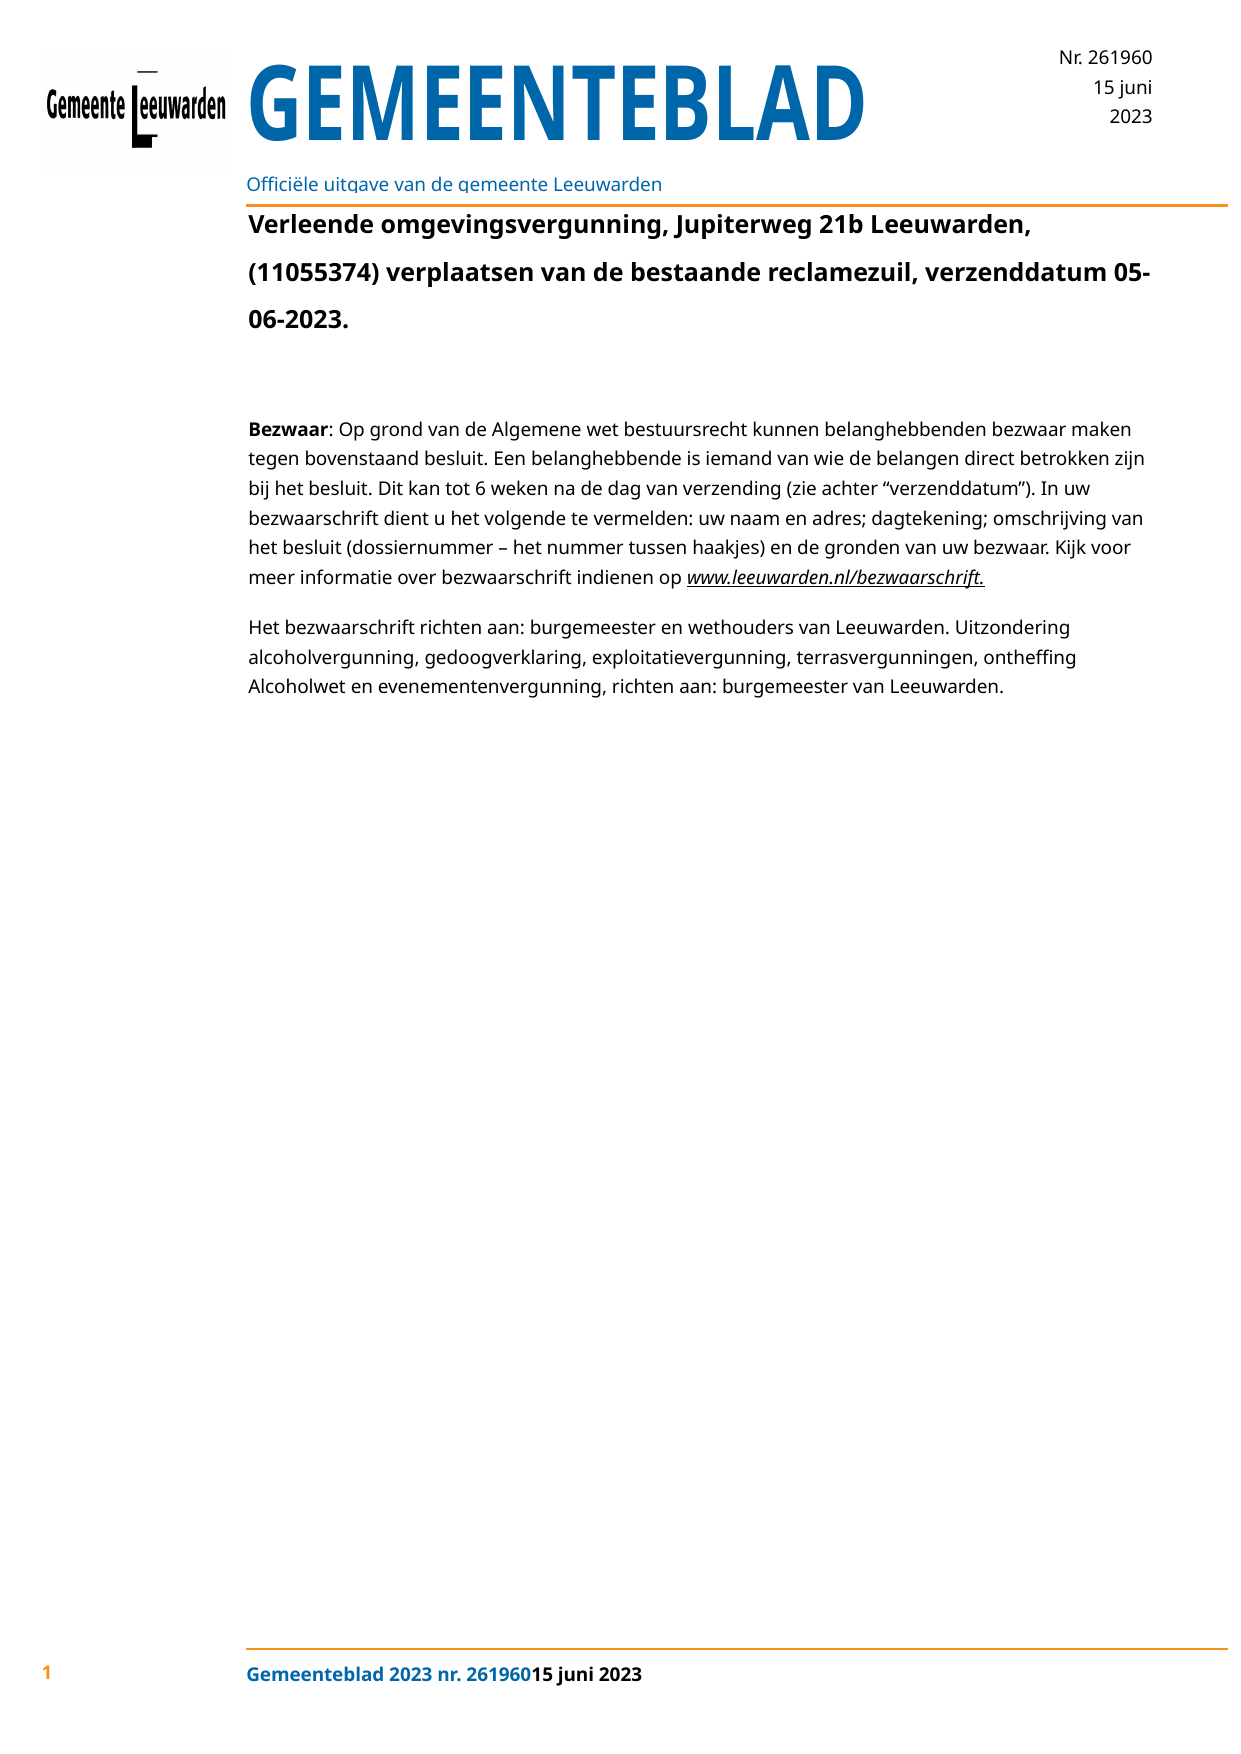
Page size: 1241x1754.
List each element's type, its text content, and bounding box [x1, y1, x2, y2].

text Verleende omgevingsvergunning, Jupiterweg 21b Leeuwarden, (11055374) verplaatsen van de bestaande reclamezuil, verzenddatum 05-06-2023. [248, 207, 1152, 336]
text Bezwaar: Op grond van de Algemene wet bestuursrecht kunnen belanghebbenden bezwaar maken tegen bovenstaand besluit. Een belanghebbende is iemand van wie de belangen direct betrokken zijn bij het besluit. Dit kan tot 6 weken na de dag van verzending (zie achter “verzenddatum”). In uw bezwaarschrift dient u het volgende te vermelden: uw naam en adres; dagtekening; omschrijving van het besluit (dossiernummer – het nummer tussen haakjes) en de gronden van uw bezwaar. Kijk voor meer informatie over bezwaarschrift indienen op www.leeuwarden.nl/bezwaarschrift. [248, 416, 1152, 589]
text Het bezwaarschrift richten aan: burgemeester en wethouders van Leeuwarden. Uitzondering alcoholvergunning, gedoogverklaring, exploitatievergunning, terrasvergunningen, ontheffing Alcoholwet en evenementenvergunning, richten aan: burgemeester van Leeuwarden. [248, 614, 1152, 699]
picture [41, 47, 231, 172]
